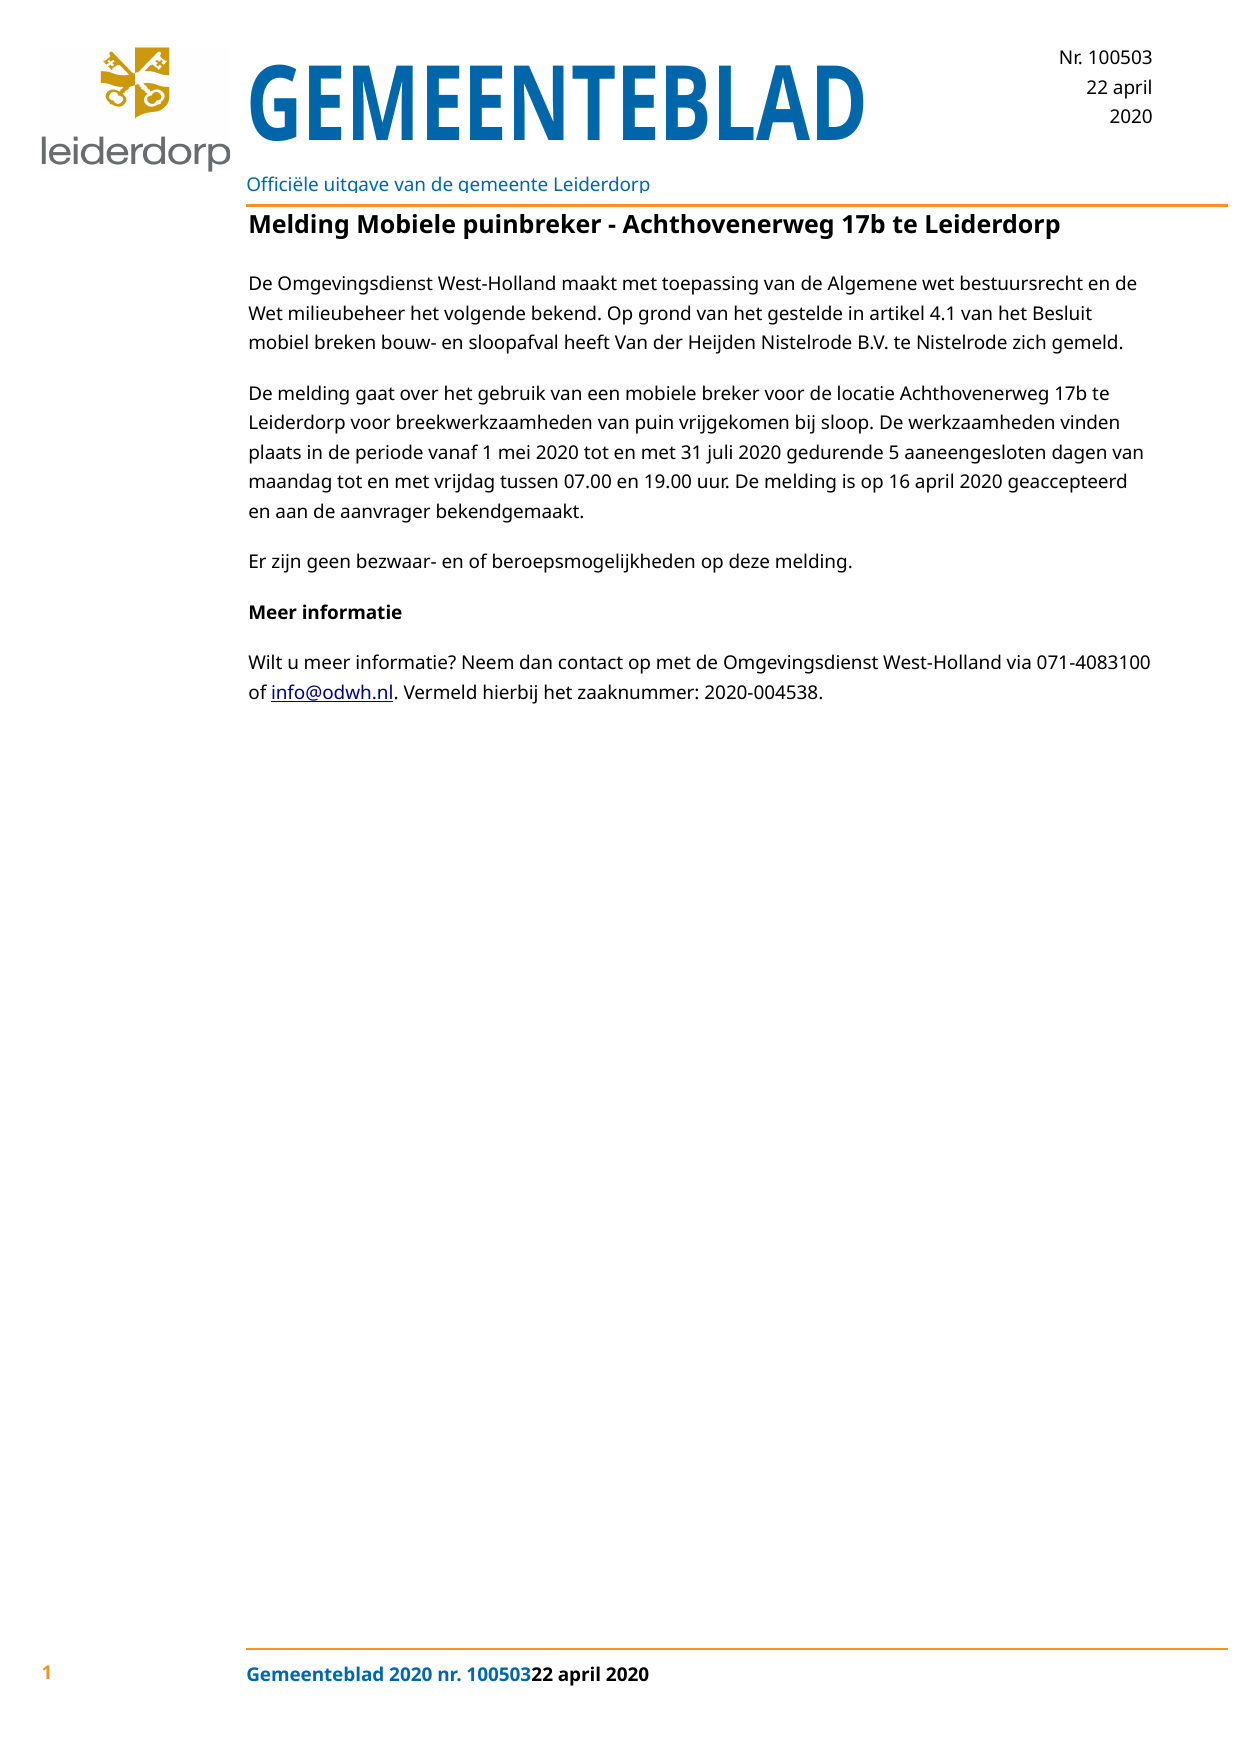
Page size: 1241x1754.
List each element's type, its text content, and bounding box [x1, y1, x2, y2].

text Wilt u meer informatie? Neem dan contact op met de Omgevingsdienst West-Holland via 071‑4083100 of info@odwh.nl. Vermeld hierbij het zaaknummer: 2020-004538. [248, 649, 1152, 705]
text Melding Mobiele puinbreker - Achthovenerweg 17b te Leiderdorp [248, 207, 1152, 241]
text De melding gaat over het gebruik van een mobiele breker voor de locatie Achthovenerweg 17b te Leiderdorp voor breekwerkzaamheden van puin vrijgekomen bij sloop. De werkzaamheden vinden plaats in de periode vanaf 1 mei 2020 tot en met 31 juli 2020 gedurende 5 aaneengesloten dagen van maandag tot en met vrijdag tussen 07.00 en 19.00 uur. De melding is op 16 april 2020 geaccepteerd en aan de aanvrager bekendgemaakt. [248, 380, 1152, 524]
text Er zijn geen bezwaar- en of beroepsmogelijkheden op deze melding. [248, 549, 1152, 574]
text De Omgevingsdienst West-Holland maakt met toepassing van de Algemene wet bestuursrecht en de Wet milieubeheer het volgende bekend. Op grond van het gestelde in artikel 4.1 van het Besluit mobiel breken bouw- en sloopafval heeft Van der Heijden Nistelrode B.V. te Nistelrode zich gemeld. [248, 270, 1152, 355]
text Meer informatie [248, 599, 1152, 625]
picture [41, 47, 231, 172]
